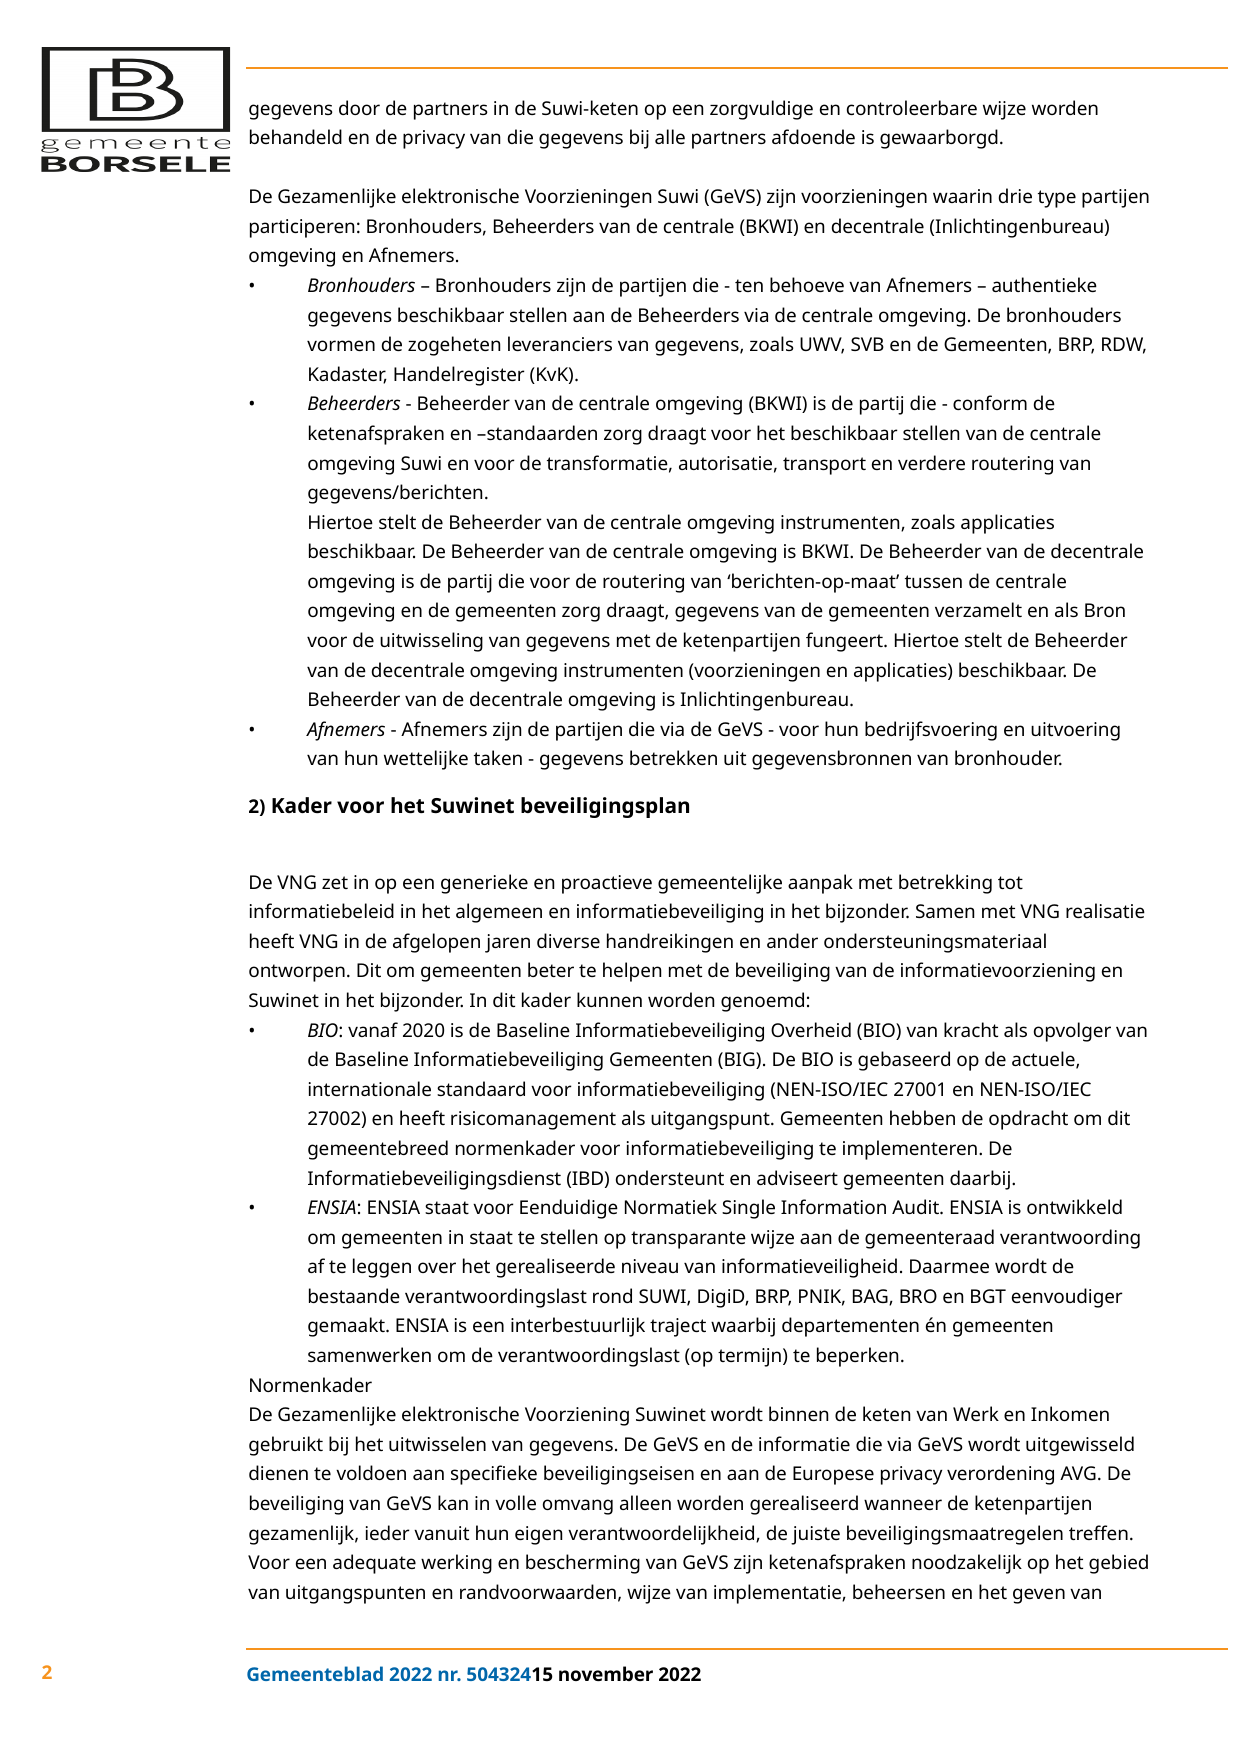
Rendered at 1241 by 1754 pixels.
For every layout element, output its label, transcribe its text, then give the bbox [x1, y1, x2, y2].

list Bronhouders – Bronhouders zijn de partijen die - ten behoeve van Afnemers – authentieke gegevens beschikbaar stellen aan de Beheerders via de centrale omgeving. De bronhouders vormen de zogeheten leveranciers van gegevens, zoals UWV, SVB en de Gemeenten, BRP, RDW, Kadaster, Handelregister (KvK). [248, 272, 1152, 387]
list BIO: vanaf 2020 is de Baseline Informatiebeveiliging Overheid (BIO) van kracht als opvolger van de Baseline Informatiebeveiliging Gemeenten (BIG). De BIO is gebaseerd op de actuele, internationale standaard voor informatiebeveiliging (NEN-ISO/IEC 27001 en NEN-ISO/IEC 27002) en heeft risicomanagement als uitgangspunt. Gemeenten hebben de opdracht om dit gemeentebreed normenkader voor informatiebeveiliging te implementeren. De Informatiebeveiligingsdienst (IBD) ondersteunt en adviseert gemeenten daarbij. [248, 1017, 1152, 1191]
list ENSIA: ENSIA staat voor Eenduidige Normatiek Single Information Audit. ENSIA is ontwikkeld om gemeenten in staat te stellen op transparante wijze aan de gemeenteraad verantwoording af te leggen over het gerealiseerde niveau van informatieveiligheid. Daarmee wordt de bestaande verantwoordingslast rond SUWI, DigiD, BRP, PNIK, BAG, BRO en BGT eenvoudiger gemaakt. ENSIA is een interbestuurlijk traject waarbij departementen én gemeenten samenwerken om de verantwoordingslast (op termijn) te beperken. [248, 1194, 1152, 1368]
text De Gezamenlijke elektronische Voorziening Suwinet wordt binnen de keten van Werk en Inkomen gebruikt bij het uitwisselen van gegevens. De GeVS en de informatie die via GeVS wordt uitgewisseld dienen te voldoen aan specifieke beveiligingseisen en aan de Europese privacy verordening AVG. De beveiliging van GeVS kan in volle omvang alleen worden gerealiseerd wanneer de ketenpartijen gezamenlijk, ieder vanuit hun eigen verantwoordelijkheid, de juiste beveiligingsmaatregelen treffen. [248, 1401, 1152, 1546]
text De Gezamenlijke elektronische Voorzieningen Suwi (GeVS) zijn voorzieningen waarin drie type partijen participeren: Bronhouders, Beheerders van de centrale (BKWI) en decentrale (Inlichtingenbureau) omgeving en Afnemers. [248, 183, 1152, 268]
text 2) Kader voor het Suwinet beveiligingsplan [248, 791, 1152, 820]
text Normenkader [248, 1372, 1152, 1398]
text Voor een adequate werking en bescherming van GeVS zijn ketenafspraken noodzakelijk op het gebied van uitgangspunten en randvoorwaarden, wijze van implementatie, beheersen en het geven van [248, 1549, 1152, 1605]
text De VNG zet in op een generieke en proactieve gemeentelijke aanpak met betrekking tot informatiebeleid in het algemeen en informatiebeveiliging in het bijzonder. Samen met VNG realisatie heeft VNG in de afgelopen jaren diverse handreikingen en ander ondersteuningsmateriaal ontworpen. Dit om gemeenten beter te helpen met de beveiliging van de informatievoorziening en Suwinet in het bijzonder. In dit kader kunnen worden genoemd: [248, 869, 1152, 1013]
list Hiertoe stelt de Beheerder van de centrale omgeving instrumenten, zoals applicaties beschikbaar. De Beheerder van de centrale omgeving is BKWI. De Beheerder van de decentrale omgeving is de partij die voor de routering van ‘berichten-op-maat’ tussen de centrale omgeving en de gemeenten zorg draagt, gegevens van de gemeenten verzamelt en als Bron voor de uitwisseling van gegevens met de ketenpartijen fungeert. Hiertoe stelt de Beheerder van de decentrale omgeving instrumenten (voorzieningen en applicaties) beschikbaar. De Beheerder van de decentrale omgeving is Inlichtingenbureau. [248, 509, 1152, 712]
list Beheerders - Beheerder van de centrale omgeving (BKWI) is de partij die - conform de ketenafspraken en –standaarden zorg draagt voor het beschikbaar stellen van de centrale omgeving Suwi en voor de transformatie, autorisatie, transport en verdere routering van gegevens/berichten. [248, 391, 1152, 505]
picture [41, 47, 231, 172]
list Afnemers - Afnemers zijn de partijen die via de GeVS - voor hun bedrijfsvoering en uitvoering van hun wettelijke taken - gegevens betrekken uit gegevensbronnen van bronhouder. [248, 716, 1152, 771]
text gegevens door de partners in de Suwi-keten op een zorgvuldige en controleerbare wijze worden behandeld en de privacy van die gegevens bij alle partners afdoende is gewaarborgd. [248, 95, 1152, 150]
